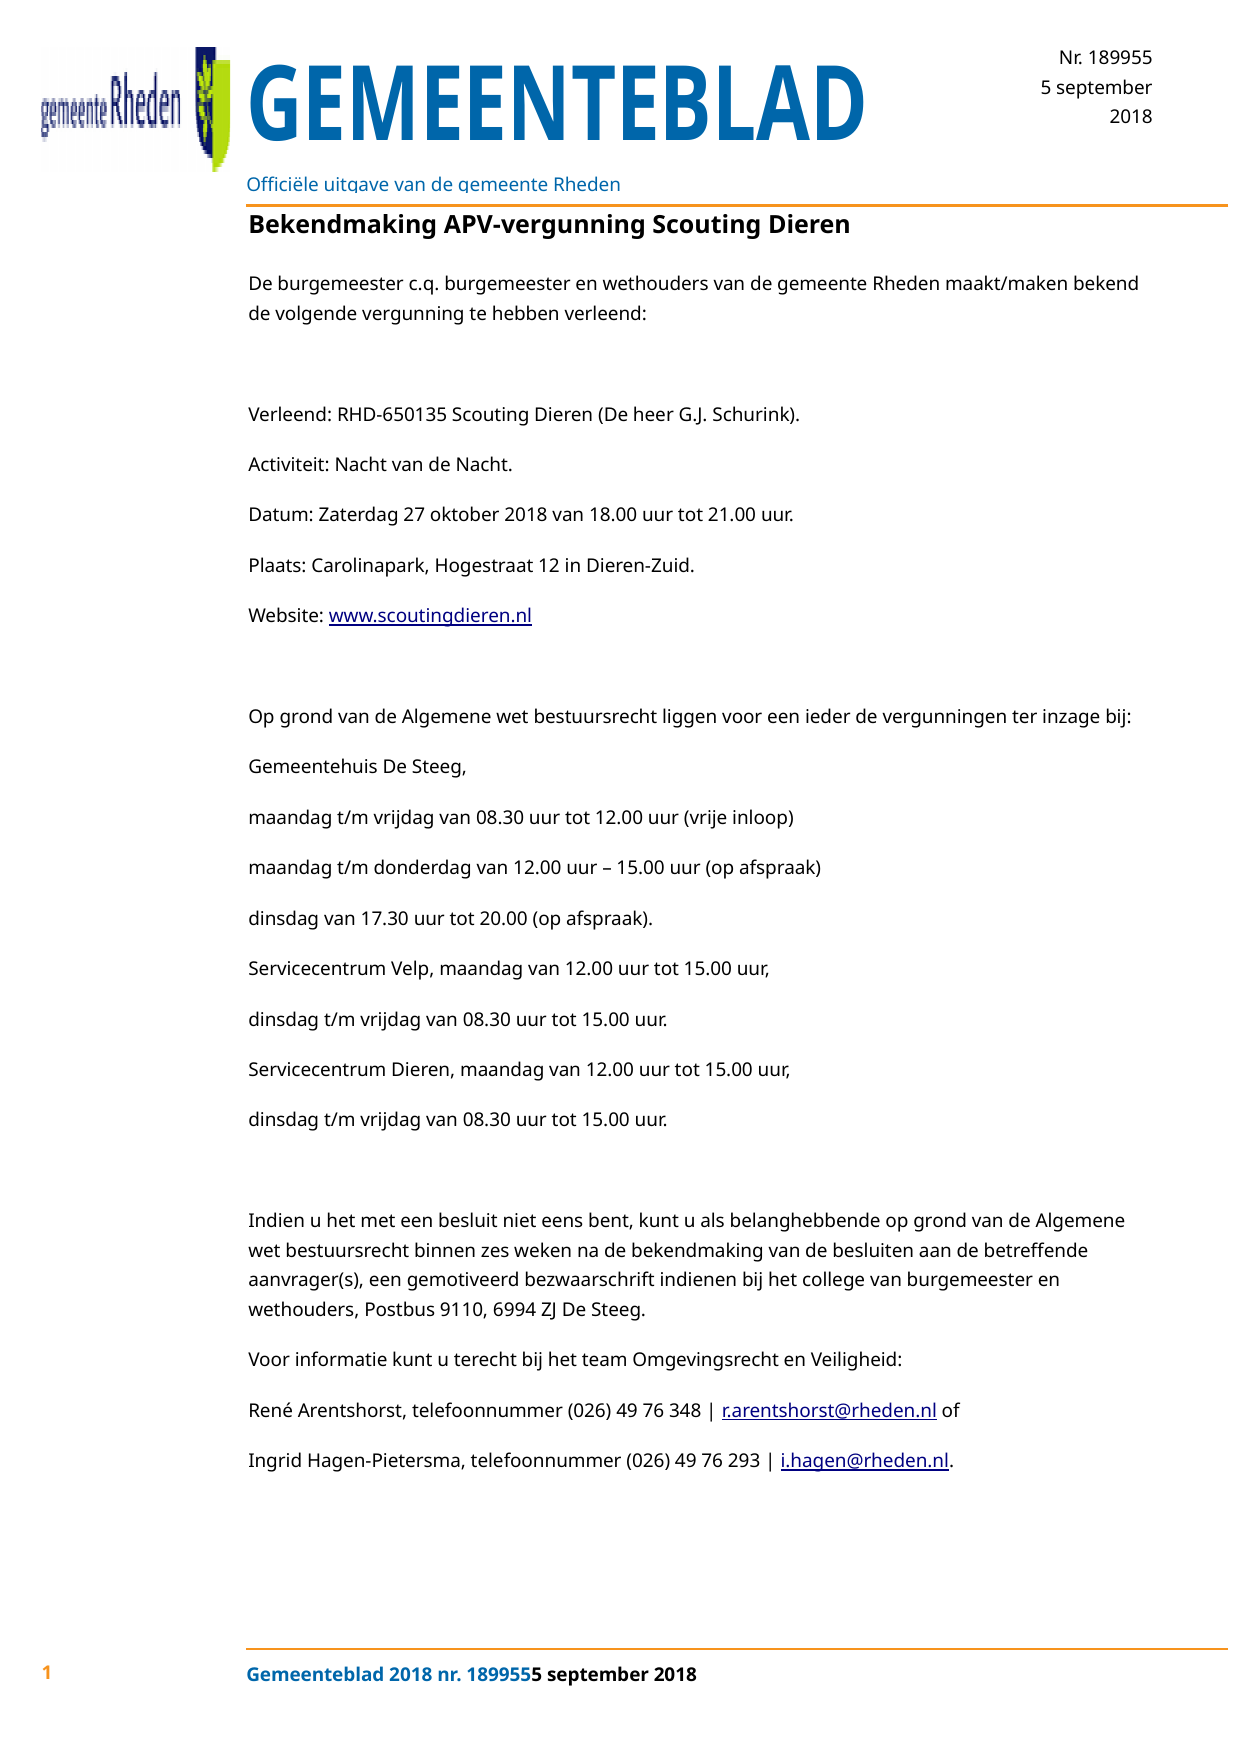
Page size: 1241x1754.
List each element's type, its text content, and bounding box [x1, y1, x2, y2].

text Indien u het met een besluit niet eens bent, kunt u als belanghebbende op grond van de Algemene wet bestuursrecht binnen zes weken na de bekendmaking van de besluiten aan de betreffende aanvrager(s), een gemotiveerd bezwaarschrift indienen bij het college van burgemeester en wethouders, Postbus 9110, 6994 ZJ De Steeg. [248, 1207, 1152, 1322]
text dinsdag t/m vrijdag van 08.30 uur tot 15.00 uur. [248, 1006, 1152, 1031]
text Gemeentehuis De Steeg, [248, 754, 1152, 779]
text Verleend: RHD-650135 Scouting Dieren (De heer G.J. Schurink). [248, 401, 1152, 426]
text Op grond van de Algemene wet bestuursrecht liggen voor een ieder de vergunningen ter inzage bij: [248, 703, 1152, 729]
text Voor informatie kunt u terecht bij het team Omgevingsrecht en Veiligheid: [248, 1347, 1152, 1372]
text Plaats: Carolinapark, Hogestraat 12 in Dieren-Zuid. [248, 552, 1152, 578]
text maandag t/m vrijdag van 08.30 uur tot 12.00 uur (vrije inloop) [248, 804, 1152, 830]
text Datum: Zaterdag 27 oktober 2018 van 18.00 uur tot 21.00 uur. [248, 502, 1152, 527]
text maandag t/m donderdag van 12.00 uur – 15.00 uur (op afspraak) [248, 854, 1152, 880]
picture [41, 47, 231, 172]
text dinsdag van 17.30 uur tot 20.00 (op afspraak). [248, 905, 1152, 931]
text Activiteit: Nacht van de Nacht. [248, 451, 1152, 477]
text René Arentshorst, telefoonnummer (026) 49 76 348 | r.arentshorst@rheden.nl of [248, 1397, 1152, 1423]
text De burgemeester c.q. burgemeester en wethouders van de gemeente Rheden maakt/maken bekend de volgende vergunning te hebben verleend: [248, 270, 1152, 326]
text Ingrid Hagen-Pietersma, telefoonnummer (026) 49 76 293 | i.hagen@rheden.nl. [248, 1447, 1152, 1473]
text Bekendmaking APV-vergunning Scouting Dieren [248, 207, 1152, 241]
text Servicecentrum Velp, maandag van 12.00 uur tot 15.00 uur, [248, 955, 1152, 981]
text Website: www.scoutingdieren.nl [248, 602, 1152, 628]
text Servicecentrum Dieren, maandag van 12.00 uur tot 15.00 uur, [248, 1056, 1152, 1082]
text dinsdag t/m vrijdag van 08.30 uur tot 15.00 uur. [248, 1107, 1152, 1132]
